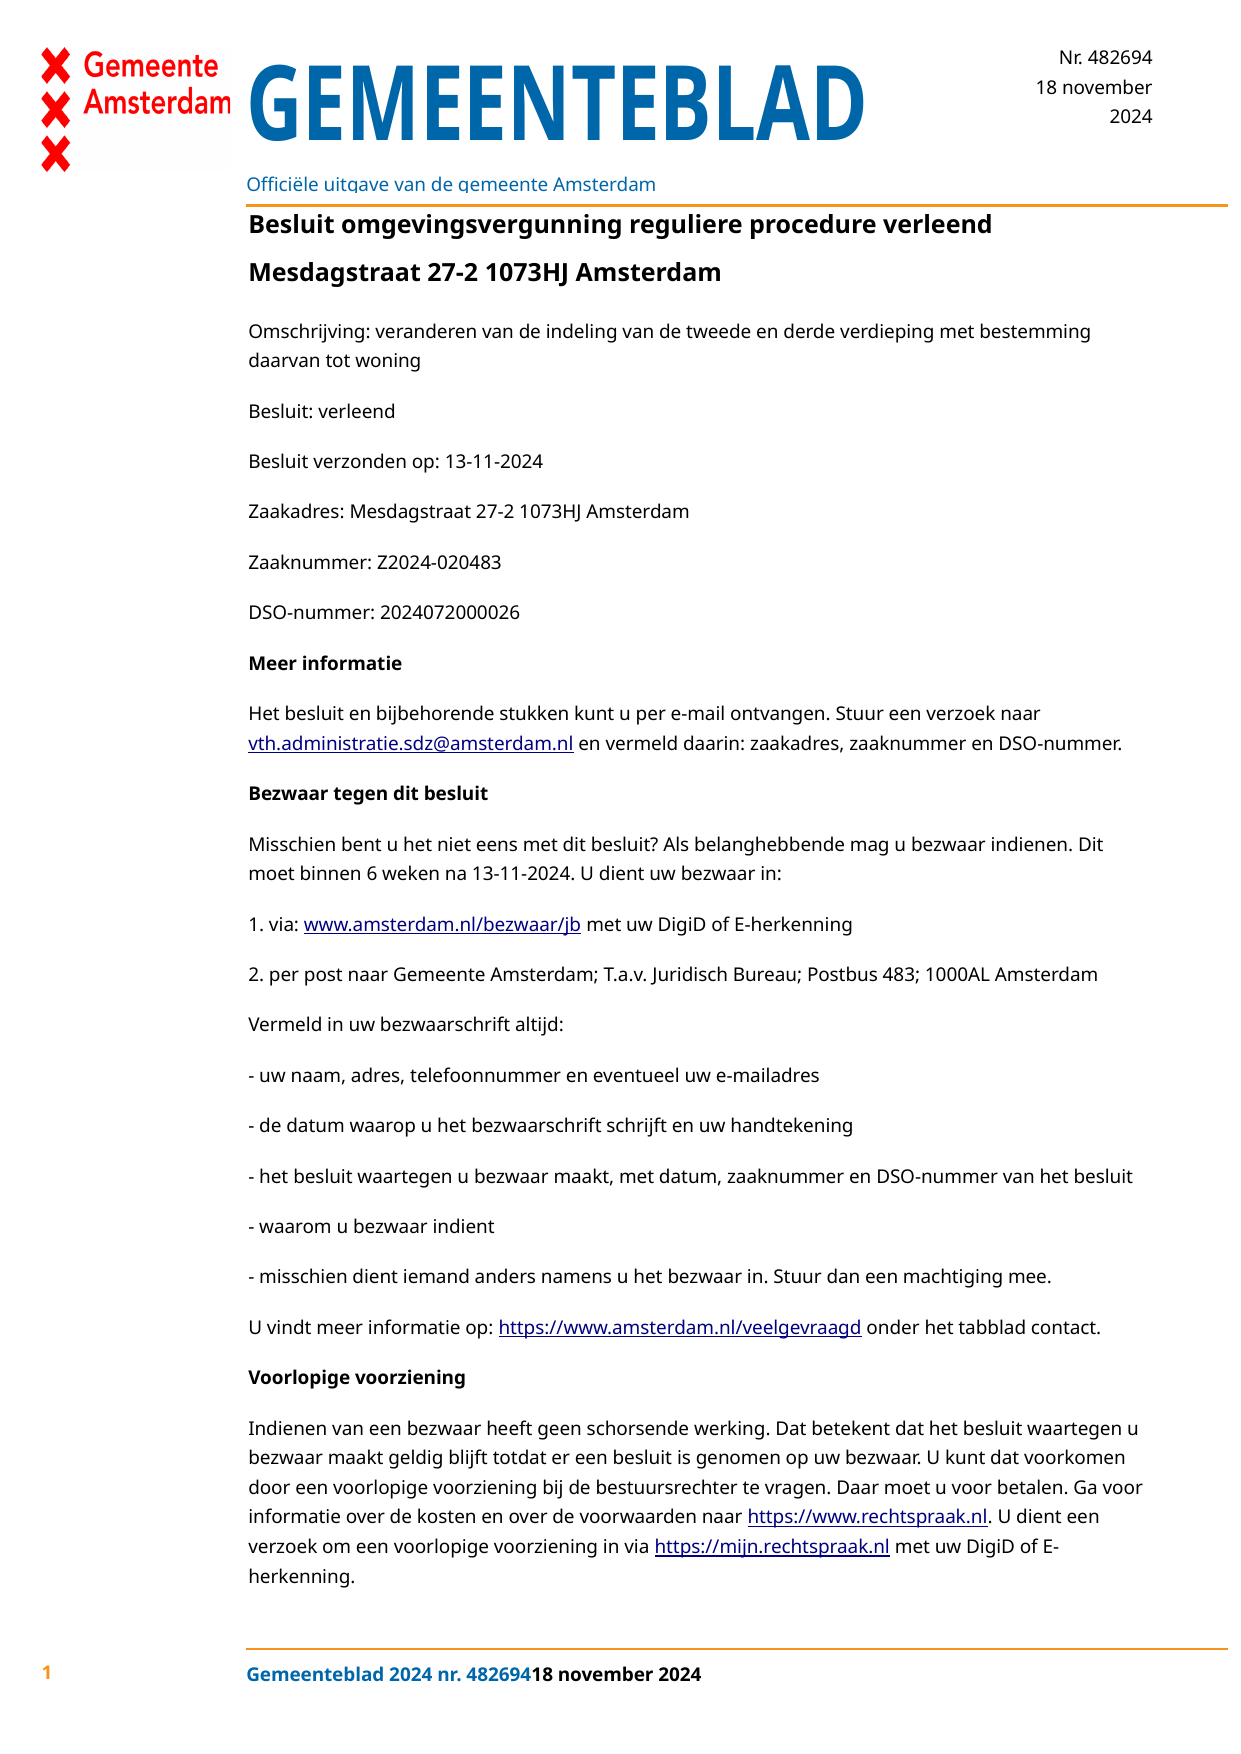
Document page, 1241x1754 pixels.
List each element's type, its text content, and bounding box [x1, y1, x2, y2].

text Besluit: verleend [248, 398, 1152, 424]
text Meer informatie [248, 650, 1152, 676]
picture [41, 47, 231, 172]
text 1. via: www.amsterdam.nl/bezwaar/jb met uw DigiD of E-herkenning [248, 911, 1152, 937]
text U vindt meer informatie op: https://www.amsterdam.nl/veelgevraagd onder het tabblad contact. [248, 1314, 1152, 1340]
text - uw naam, adres, telefoonnummer en eventueel uw e-mailadres [248, 1062, 1152, 1088]
text Het besluit en bijbehorende stukken kunt u per e-mail ontvangen. Stuur een verzoek naar vth.administratie.sdz@amsterdam.nl en vermeld daarin: zaakadres, zaaknummer en DSO-nummer. [248, 700, 1152, 756]
text 2. per post naar Gemeente Amsterdam; T.a.v. Juridisch Bureau; Postbus 483; 1000AL Amsterdam [248, 961, 1152, 987]
text - het besluit waartegen u bezwaar maakt, met datum, zaaknummer en DSO-nummer van het besluit [248, 1163, 1152, 1189]
text Besluit omgevingsvergunning reguliere procedure verleend Mesdagstraat 27-2 1073HJ Amsterdam [248, 207, 1152, 288]
text Bezwaar tegen dit besluit [248, 780, 1152, 806]
text Indienen van een bezwaar heeft geen schorsende werking. Dat betekent dat het besluit waartegen u bezwaar maakt geldig blijft totdat er een besluit is genomen op uw bezwaar. U kunt dat voorkomen door een voorlopige voorziening bij de bestuursrechter te vragen. Daar moet u voor betalen. Ga voor informatie over de kosten en over de voorwaarden naar https://www.rechtspraak.nl. U dient een verzoek om een voorlopige voorziening in via https://mijn.rechtspraak.nl met uw DigiD of E-herkenning. [248, 1415, 1152, 1589]
text - misschien dient iemand anders namens u het bezwaar in. Stuur dan een machtiging mee. [248, 1264, 1152, 1289]
text DSO-nummer: 2024072000026 [248, 599, 1152, 625]
text Omschrijving: veranderen van de indeling van de tweede en derde verdieping met bestemming daarvan tot woning [248, 318, 1152, 373]
text Zaakadres: Mesdagstraat 27-2 1073HJ Amsterdam [248, 499, 1152, 524]
text Zaaknummer: Z2024-020483 [248, 549, 1152, 575]
text Voorlopige voorziening [248, 1364, 1152, 1390]
text - waarom u bezwaar indient [248, 1213, 1152, 1239]
text Vermeld in uw bezwaarschrift altijd: [248, 1012, 1152, 1037]
text Besluit verzonden op: 13-11-2024 [248, 448, 1152, 474]
text Misschien bent u het niet eens met dit besluit? Als belanghebbende mag u bezwaar indienen. Dit moet binnen 6 weken na 13-11-2024. U dient uw bezwaar in: [248, 831, 1152, 886]
text - de datum waarop u het bezwaarschrift schrijft en uw handtekening [248, 1112, 1152, 1138]
